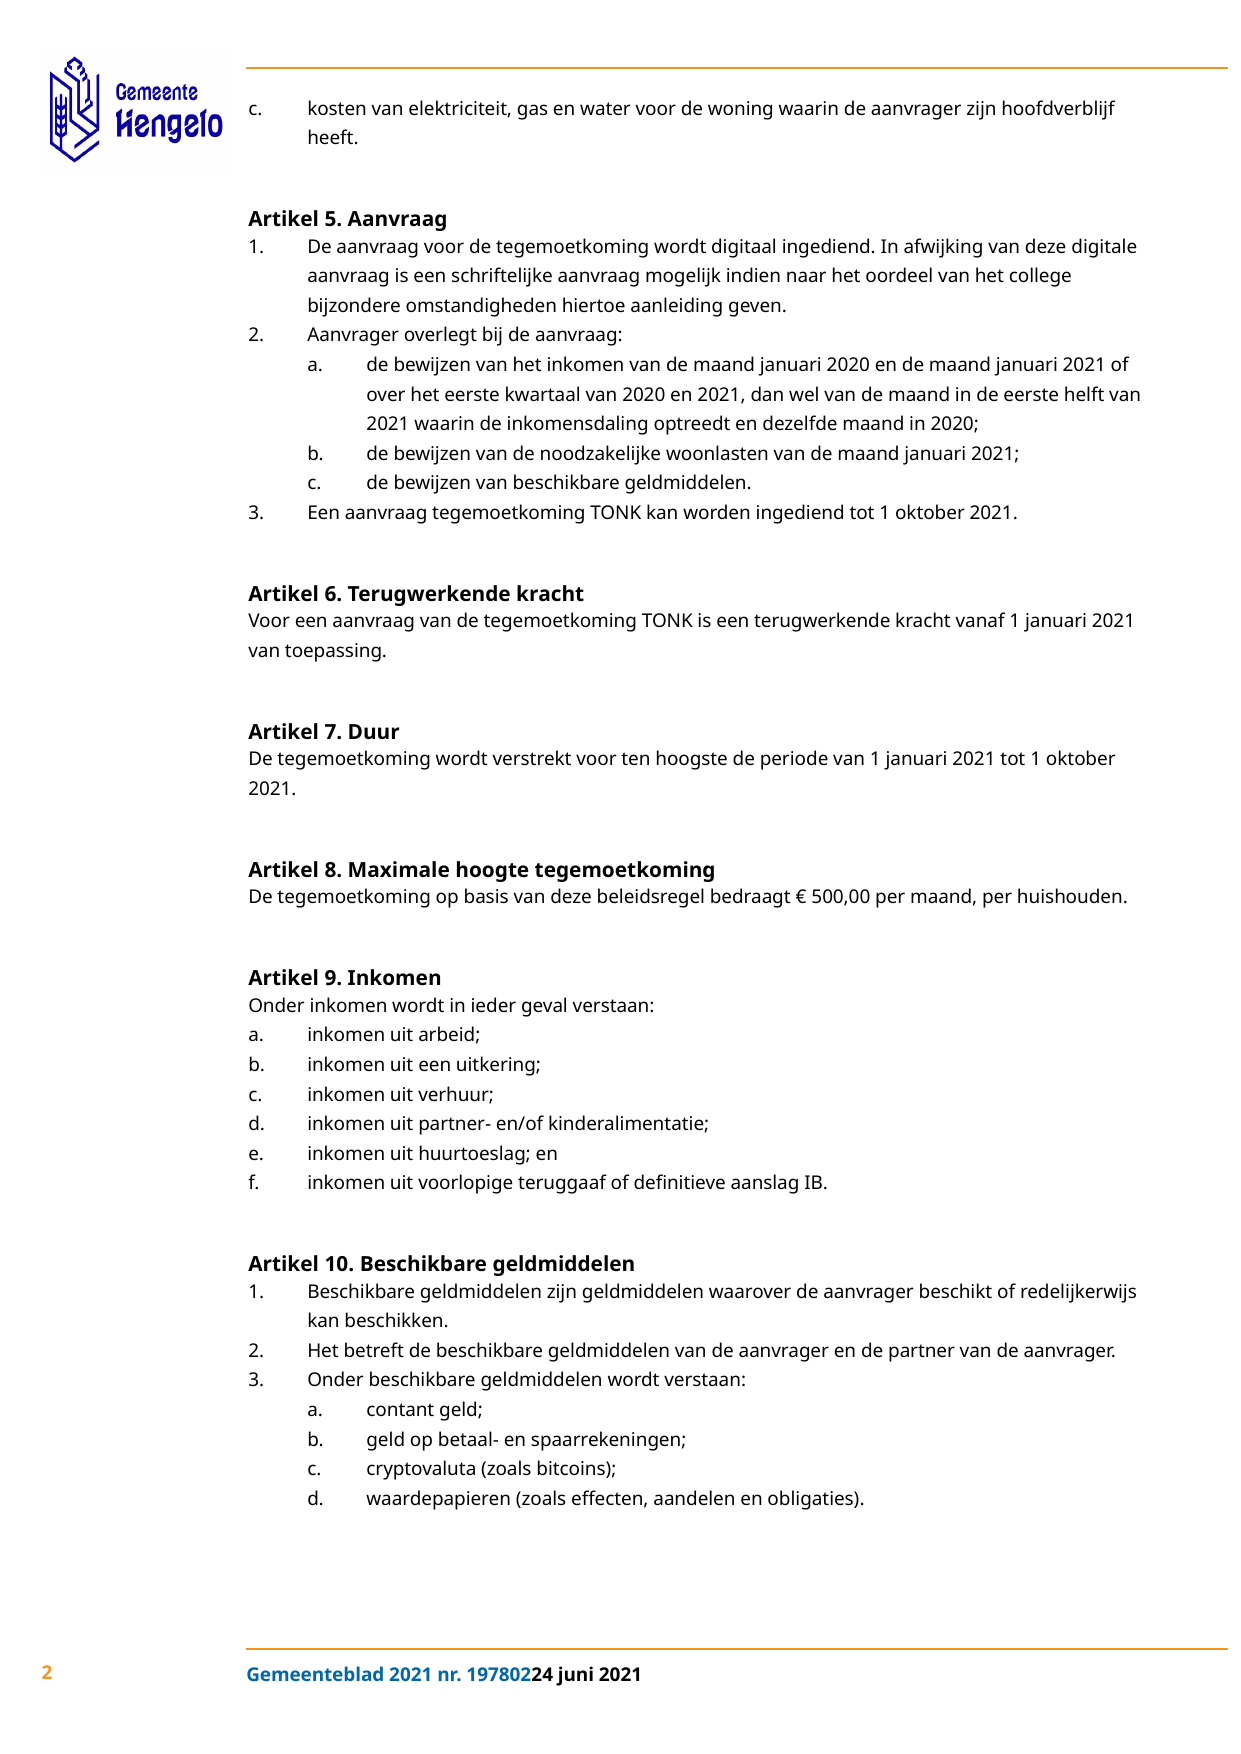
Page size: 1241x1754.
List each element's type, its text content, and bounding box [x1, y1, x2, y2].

text Onder inkomen wordt in ieder geval verstaan: [248, 992, 1152, 1018]
text Artikel 9. Inkomen [248, 963, 1152, 992]
text Artikel 6. Terugwerkende kracht [248, 579, 1152, 607]
list inkomen uit een uitkering; [248, 1051, 1152, 1077]
list waardepapieren (zoals effecten, aandelen en obligaties). [307, 1485, 1152, 1511]
text Voor een aanvraag van de tegemoetkoming TONK is een terugwerkende kracht vanaf 1 januari 2021 van toepassing. [248, 607, 1152, 663]
text Artikel 5. Aanvraag [248, 204, 1152, 233]
list inkomen uit arbeid; [248, 1022, 1152, 1047]
list inkomen uit partner- en/of kinderalimentatie; [248, 1110, 1152, 1136]
list de bewijzen van beschikbare geldmiddelen. [307, 469, 1152, 495]
list de bewijzen van het inkomen van de maand januari 2020 en de maand januari 2021 of over het eerste kwartaal van 2020 en 2021, dan wel van de maand in de eerste helft van 2021 waarin de inkomensdaling optreedt en dezelfde maand in 2020; [307, 351, 1152, 436]
list geld op betaal- en spaarrekeningen; [307, 1426, 1152, 1452]
list inkomen uit voorlopige teruggaaf of definitieve aanslag IB. [248, 1169, 1152, 1195]
list inkomen uit verhuur; [248, 1081, 1152, 1106]
list De aanvraag voor de tegemoetkoming wordt digitaal ingediend. In afwijking van deze digitale aanvraag is een schriftelijke aanvraag mogelijk indien naar het oordeel van het college bijzondere omstandigheden hiertoe aanleiding geven. [248, 233, 1152, 318]
list Het betreft de beschikbare geldmiddelen van de aanvrager en de partner van de aanvrager. [248, 1337, 1152, 1363]
list contant geld; [307, 1396, 1152, 1422]
list Een aanvraag tegemoetkoming TONK kan worden ingediend tot 1 oktober 2021. [248, 499, 1152, 525]
list inkomen uit huurtoeslag; en [248, 1140, 1152, 1166]
list Onder beschikbare geldmiddelen wordt verstaan: [248, 1367, 1152, 1392]
list kosten van elektriciteit, gas en water voor de woning waarin de aanvrager zijn hoofdverblijf heeft. [248, 95, 1152, 150]
list Beschikbare geldmiddelen zijn geldmiddelen waarover de aanvrager beschikt of redelijkerwijs kan beschikken. [248, 1278, 1152, 1333]
text Artikel 7. Duur [248, 717, 1152, 746]
text Artikel 8. Maximale hoogte tegemoetkoming [248, 855, 1152, 883]
list cryptovaluta (zoals bitcoins); [307, 1455, 1152, 1481]
list Aanvrager overlegt bij de aanvraag: [248, 322, 1152, 347]
list de bewijzen van de noodzakelijke woonlasten van de maand januari 2021; [307, 440, 1152, 466]
text Artikel 10. Beschikbare geldmiddelen [248, 1249, 1152, 1278]
text De tegemoetkoming wordt verstrekt voor ten hoogste de periode van 1 januari 2021 tot 1 oktober 2021. [248, 746, 1152, 801]
picture [41, 47, 231, 172]
text De tegemoetkoming op basis van deze beleidsregel bedraagt € 500,00 per maand, per huishouden. [248, 883, 1152, 909]
